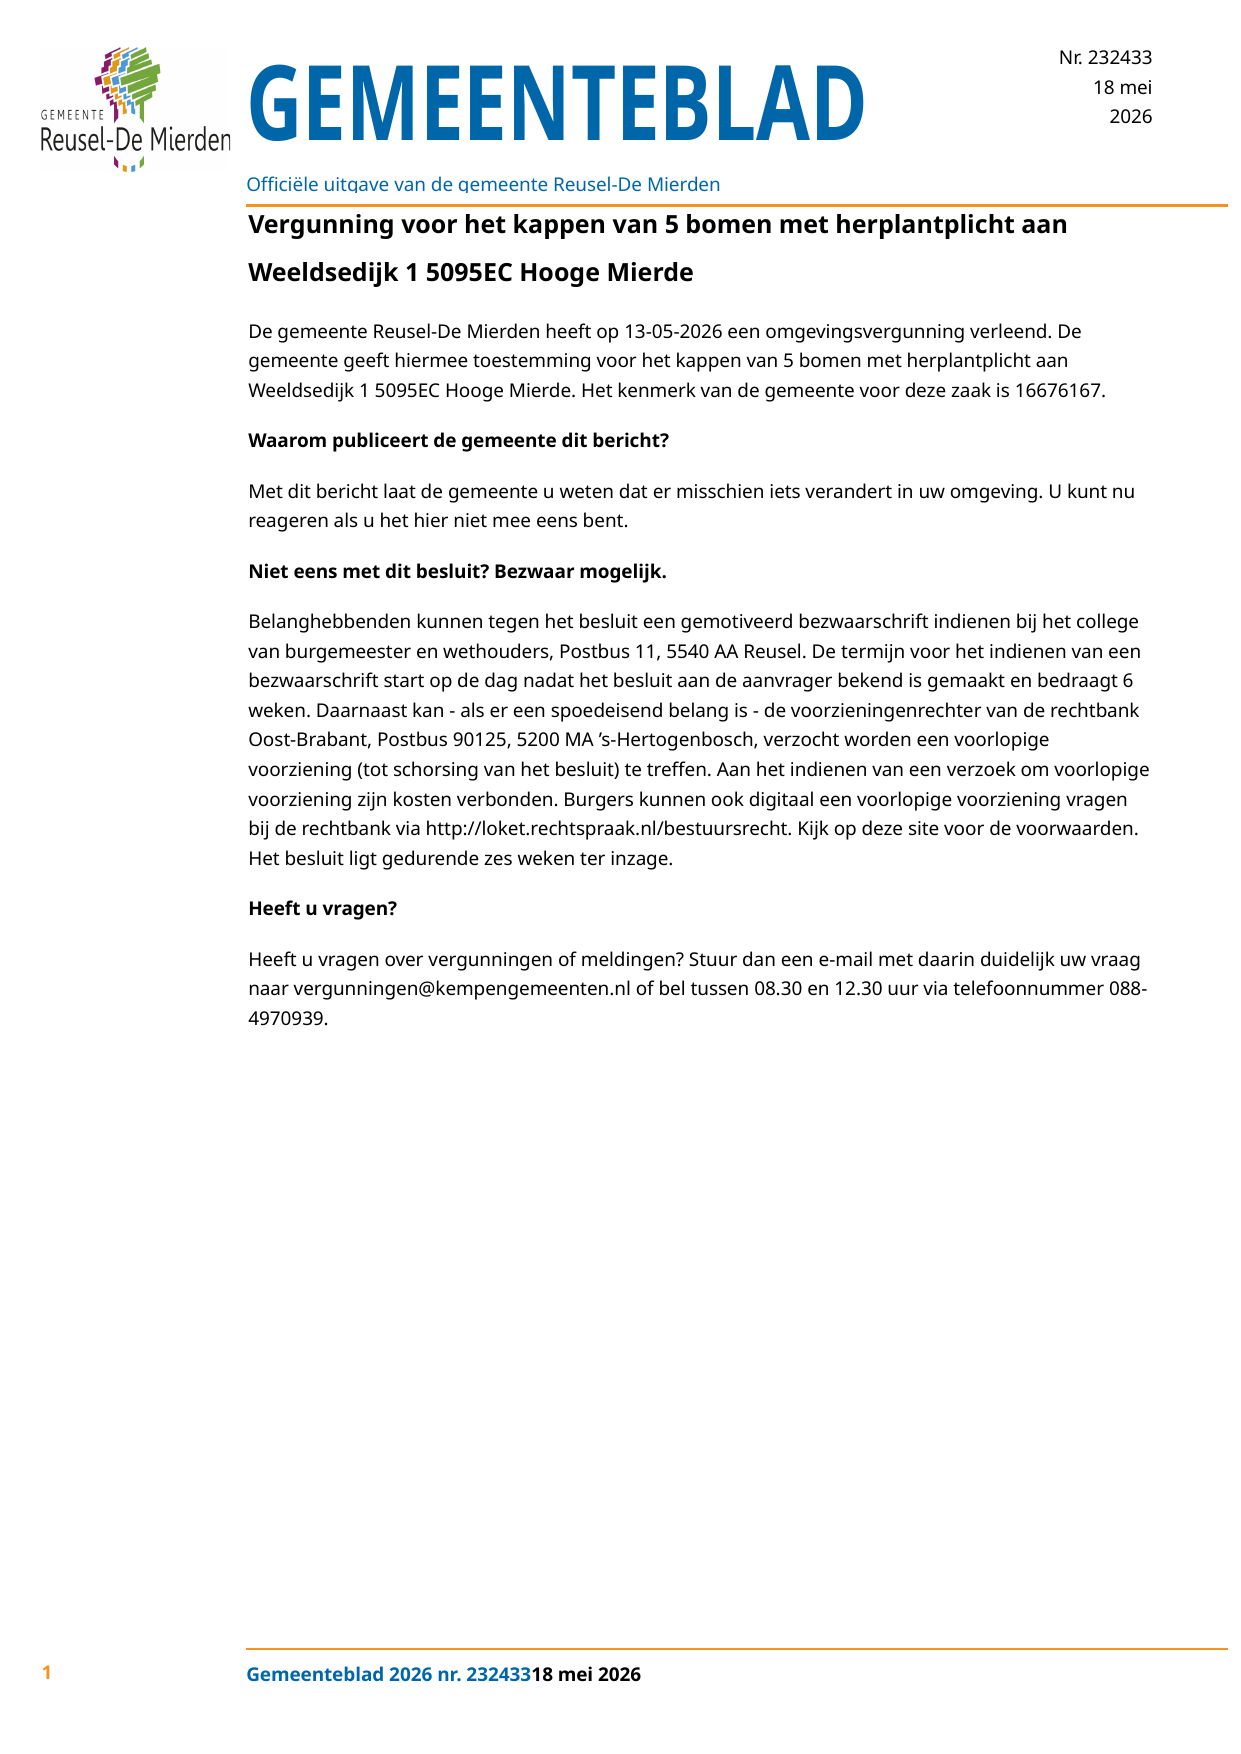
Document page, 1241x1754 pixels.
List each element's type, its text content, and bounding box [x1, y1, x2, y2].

text Heeft u vragen over vergunningen of meldingen? Stuur dan een e-mail met daarin duidelijk uw vraag naar vergunningen@kempengemeenten.nl of bel tussen 08.30 en 12.30 uur via telefoonnummer 088-4970939. [248, 946, 1152, 1031]
text Vergunning voor het kappen van 5 bomen met herplantplicht aan Weeldsedijk 1 5095EC Hooge Mierde [248, 207, 1152, 288]
text De gemeente Reusel-De Mierden heeft op 13-05-2026 een omgevingsvergunning verleend. De gemeente geeft hiermee toestemming voor het kappen van 5 bomen met herplantplicht aan Weeldsedijk 1 5095EC Hooge Mierde. Het kenmerk van de gemeente voor deze zaak is 16676167. [248, 318, 1152, 403]
text Waarom publiceert de gemeente dit bericht? [248, 427, 1152, 453]
text Met dit bericht laat de gemeente u weten dat er misschien iets verandert in uw omgeving. U kunt nu reageren als u het hier niet mee eens bent. [248, 478, 1152, 533]
picture [41, 47, 231, 172]
text Niet eens met dit besluit? Bezwaar mogelijk. [248, 558, 1152, 584]
text Belanghebbenden kunnen tegen het besluit een gemotiveerd bezwaarschrift indienen bij het college van burgemeester en wethouders, Postbus 11, 5540 AA Reusel. De termijn voor het indienen van een bezwaarschrift start op de dag nadat het besluit aan de aanvrager bekend is gemaakt en bedraagt 6 weken. Daarnaast kan - als er een spoedeisend belang is - de voorzieningenrechter van de rechtbank Oost-Brabant, Postbus 90125, 5200 MA ’s-Hertogenbosch, verzocht worden een voorlopige voorziening (tot schorsing van het besluit) te treffen. Aan het indienen van een verzoek om voorlopige voorziening zijn kosten verbonden. Burgers kunnen ook digitaal een voorlopige voorziening vragen bij de rechtbank via http://loket.rechtspraak.nl/bestuursrecht. Kijk op deze site voor de voorwaarden. Het besluit ligt gedurende zes weken ter inzage. [248, 608, 1152, 871]
text Heeft u vragen? [248, 895, 1152, 921]
